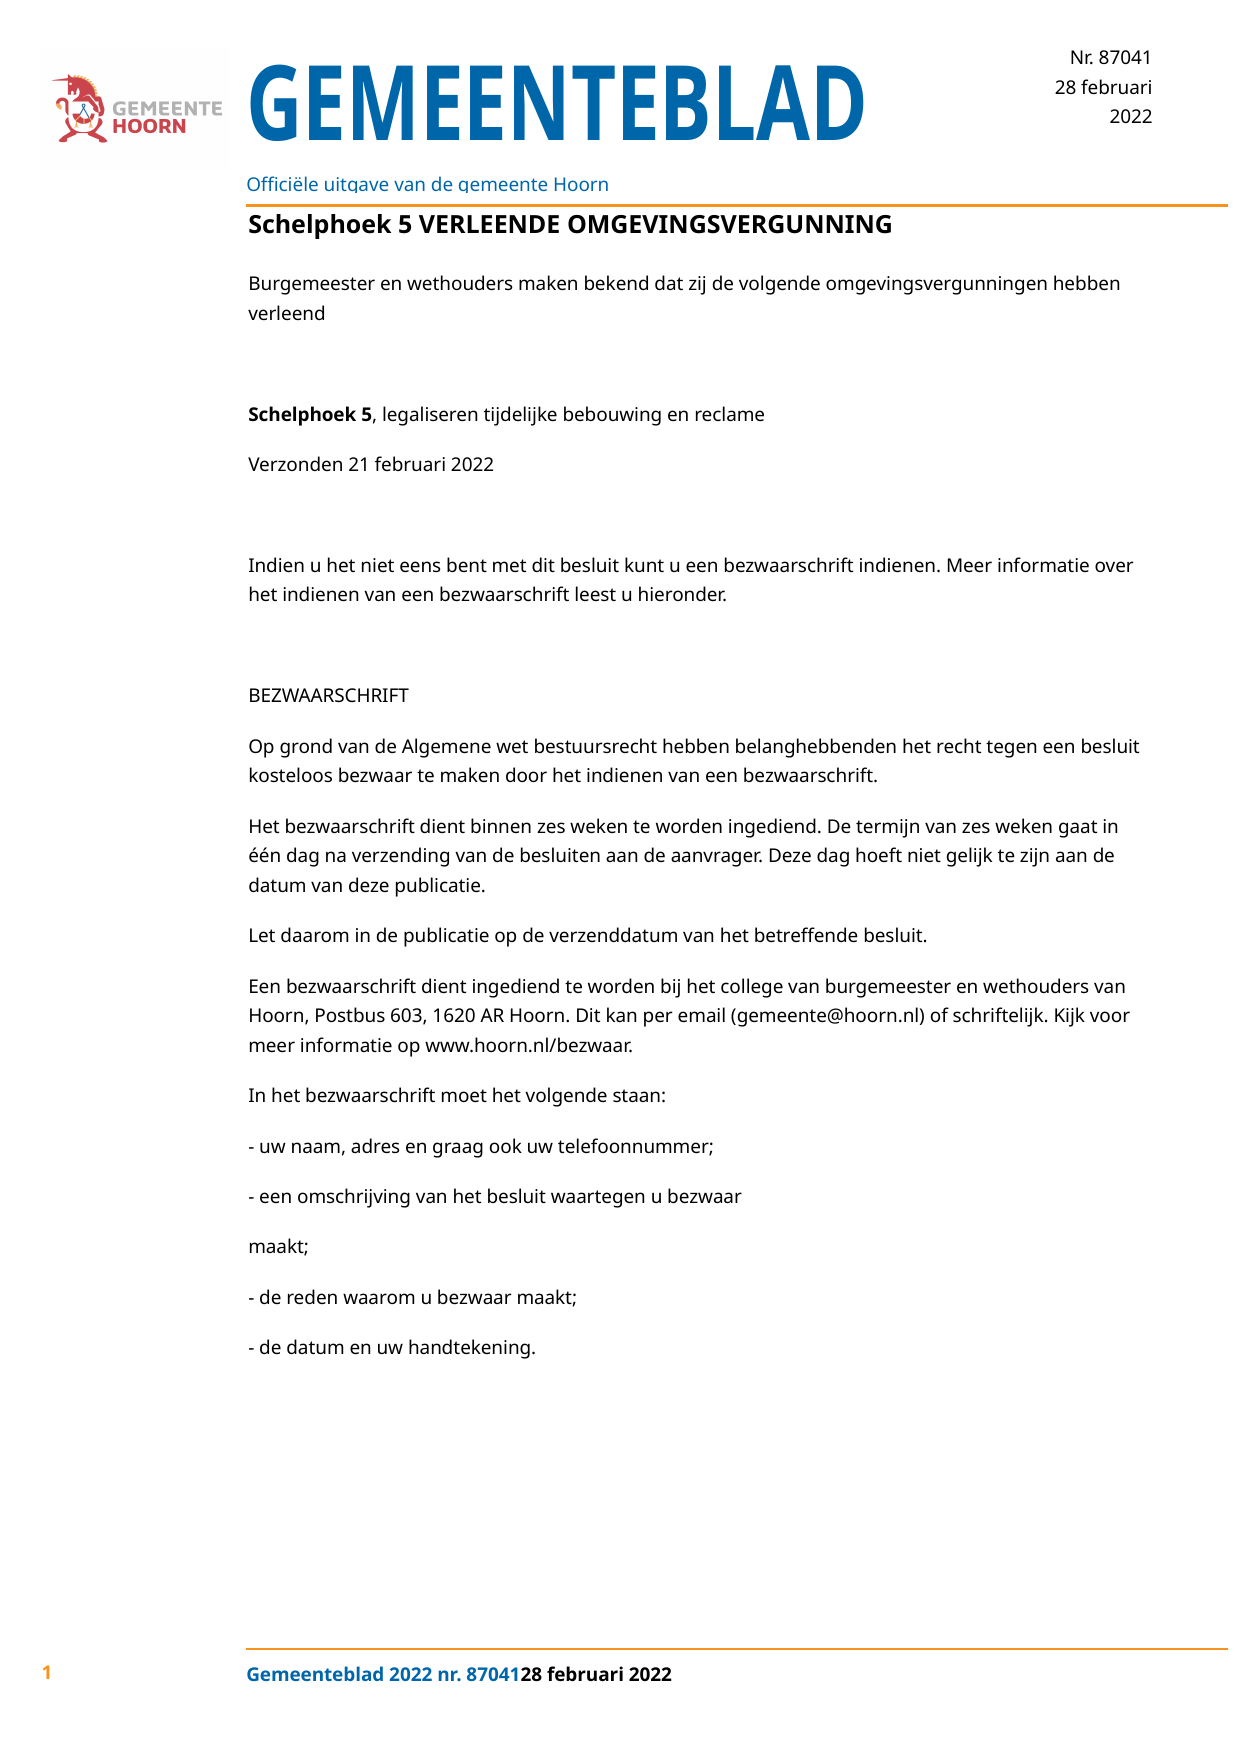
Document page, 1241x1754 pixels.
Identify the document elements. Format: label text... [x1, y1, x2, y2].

text - uw naam, adres en graag ook uw telefoonnummer; [248, 1133, 1152, 1158]
text BEZWAARSCHRIFT [248, 682, 1152, 708]
text Burgemeester en wethouders maken bekend dat zij de volgende omgevingsvergunningen hebben verleend [248, 270, 1152, 326]
text Schelphoek 5, legaliseren tijdelijke bebouwing en reclame [248, 401, 1152, 426]
text Op grond van de Algemene wet bestuursrecht hebben belanghebbenden het recht tegen een besluit kosteloos bezwaar te maken door het indienen van een bezwaarschrift. [248, 733, 1152, 788]
text Een bezwaarschrift dient ingediend te worden bij het college van burgemeester en wethouders van Hoorn, Postbus 603, 1620 AR Hoorn. Dit kan per email (gemeente@hoorn.nl) of schriftelijk. Kijk voor meer informatie op www.hoorn.nl/bezwaar. [248, 973, 1152, 1058]
text maakt; [248, 1234, 1152, 1259]
text - de reden waarom u bezwaar maakt; [248, 1284, 1152, 1310]
text Verzonden 21 februari 2022 [248, 451, 1152, 477]
text Het bezwaarschrift dient binnen zes weken te worden ingediend. De termijn van zes weken gaat in één dag na verzending van de besluiten aan de aanvrager. Deze dag hoeft niet gelijk te zijn aan de datum van deze publicatie. [248, 813, 1152, 898]
text Indien u het niet eens bent met dit besluit kunt u een bezwaarschrift indienen. Meer informatie over het indienen van een bezwaarschrift leest u hieronder. [248, 552, 1152, 607]
text Schelphoek 5 VERLEENDE OMGEVINGSVERGUNNING [248, 207, 1152, 241]
text - een omschrijving van het besluit waartegen u bezwaar [248, 1183, 1152, 1209]
text In het bezwaarschrift moet het volgende staan: [248, 1082, 1152, 1108]
picture [41, 47, 231, 172]
text - de datum en uw handtekening. [248, 1334, 1152, 1360]
text Let daarom in de publicatie op de verzenddatum van het betreffende besluit. [248, 922, 1152, 948]
